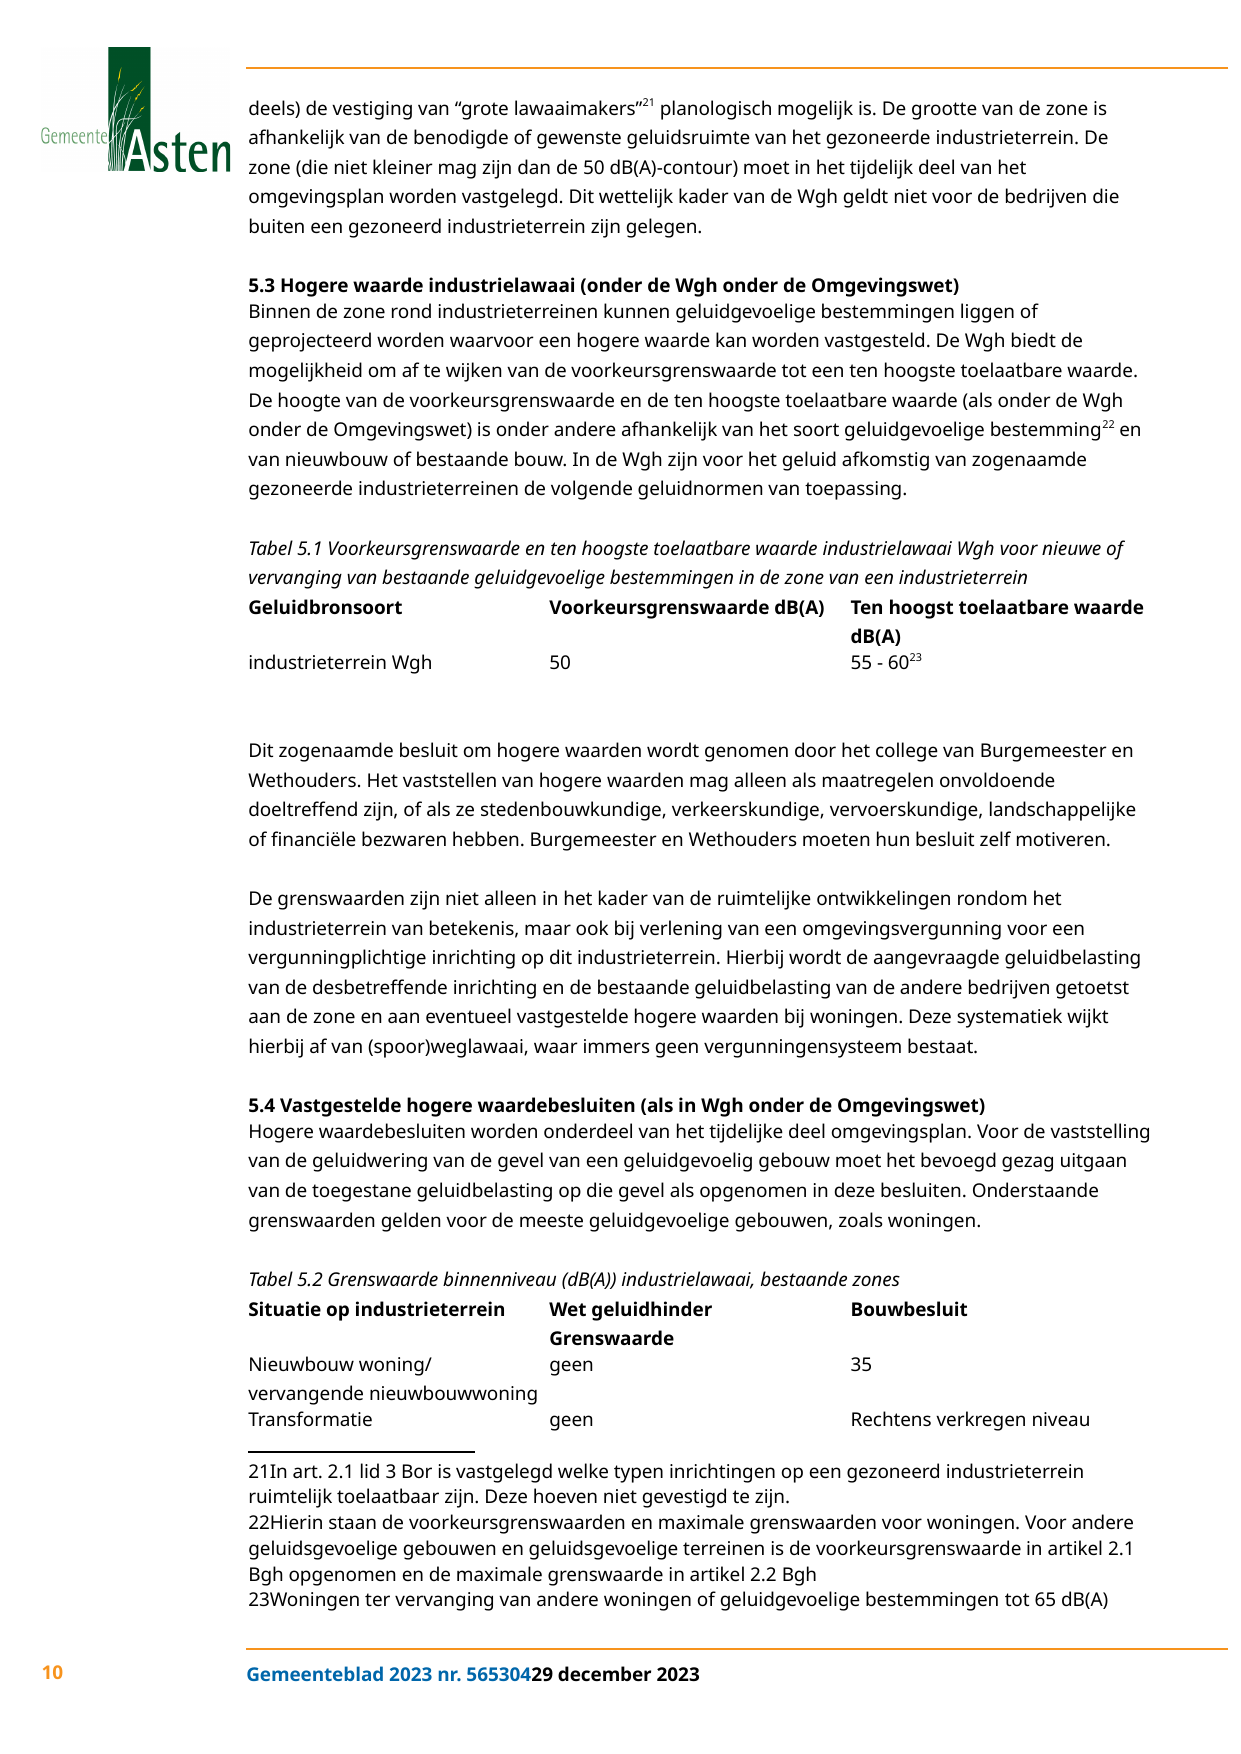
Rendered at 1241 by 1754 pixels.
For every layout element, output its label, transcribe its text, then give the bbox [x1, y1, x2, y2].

text Binnen de zone rond industrieterreinen kunnen geluidgevoelige bestemmingen liggen of geprojecteerd worden waarvoor een hogere waarde kan worden vastgesteld. De Wgh biedt de mogelijkheid om af te wijken van de voorkeursgrenswaarde tot een ten hoogste toelaatbare waarde. De hoogte van de voorkeursgrenswaarde en de ten hoogste toelaatbare waarde (als onder de Wgh onder de Omgevingswet) is onder andere afhankelijk van het soort geluidgevoelige bestemming en van nieuwbouw of bestaande bouw. In de Wgh zijn voor het geluid afkomstig van zogenaamde gezoneerde industrieterreinen de volgende geluidnormen van toepassing. [248, 298, 1152, 501]
table_cell Nieuwbouw woning/ vervangende nieuwbouwwoning [248, 1351, 549, 1406]
table_cell geen [549, 1406, 850, 1432]
text Dit zogenaamde besluit om hogere waarden wordt genomen door het college van Burgemeester en Wethouders. Het vaststellen van hogere waarden mag alleen als maatregelen onvoldoende doeltreffend zijn, of als ze stedenbouwkundige, verkeerskundige, vervoerskundige, landschappelijke of financiële bezwaren hebben. Burgemeester en Wethouders moeten hun besluit zelf motiveren. [248, 737, 1152, 852]
table_cell geen [549, 1351, 850, 1406]
table_header Bouwbesluit [850, 1296, 1152, 1351]
text 5.3 Hogere waarde industrielawaai (onder de Wgh onder de Omgevingswet) [248, 272, 1152, 298]
table_cell 35 [850, 1351, 1152, 1406]
picture [41, 47, 231, 172]
table_cell Rechtens verkregen niveau [850, 1406, 1152, 1432]
text Tabel 5.2 Grenswaarde binnenniveau (dB(A)) industrielawaai, bestaande zones [248, 1266, 1152, 1292]
text Tabel 5.1 Voorkeursgrenswaarde en ten hoogste toelaatbare waarde industrielawaai Wgh voor nieuwe of vervanging van bestaande geluidgevoelige bestemmingen in de zone van een industrieterrein [248, 535, 1152, 590]
table_cell industrieterrein Wgh [248, 649, 549, 675]
text Hogere waardebesluiten worden onderdeel van het tijdelijke deel omgevingsplan. Voor de vaststelling van de geluidwering van de gevel van een geluidgevoelig gebouw moet het bevoegd gezag uitgaan van de toegestane geluidbelasting op die gevel als opgenomen in deze besluiten. Onderstaande grenswaarden gelden voor de meeste geluidgevoelige gebouwen, zoals woningen. [248, 1118, 1152, 1233]
table_header Ten hoogst toelaatbare waarde dB(A) [850, 594, 1152, 649]
table_header Wet geluidhinder Grenswaarde [549, 1296, 850, 1351]
table_cell Transformatie [248, 1406, 549, 1432]
table_cell 55 - 60 [850, 649, 1152, 675]
text deels) de vestiging van “grote lawaaimakers” planologisch mogelijk is. De grootte van de zone is afhankelijk van de benodigde of gewenste geluidsruimte van het gezoneerde industrieterrein. De zone (die niet kleiner mag zijn dan de 50 dB(A)-contour) moet in het tijdelijk deel van het omgevingsplan worden vastgelegd. Dit wettelijk kader van de Wgh geldt niet voor de bedrijven die buiten een gezoneerd industrieterrein zijn gelegen. [248, 95, 1152, 239]
table_header Geluidbronsoort [248, 594, 549, 649]
table_header Voorkeursgrenswaarde dB(A) [549, 594, 850, 649]
text De grenswaarden zijn niet alleen in het kader van de ruimtelijke ontwikkelingen rondom het industrieterrein van betekenis, maar ook bij verlening van een omgevingsvergunning voor een vergunningplichtige inrichting op dit industrieterrein. Hierbij wordt de aangevraagde geluidbelasting van de desbetreffende inrichting en de bestaande geluidbelasting van de andere bedrijven getoetst aan de zone en aan eventueel vastgestelde hogere waarden bij woningen. Deze systematiek wijkt hierbij af van (spoor)weglawaai, waar immers geen vergunningensysteem bestaat. [248, 885, 1152, 1059]
text In art. 2.1 lid 3 Bor is vastgelegd welke typen inrichtingen op een gezoneerd industrieterrein ruimtelijk toelaatbaar zijn. Deze hoeven niet gevestigd te zijn. [248, 1458, 1152, 1509]
text 5.4 Vastgestelde hogere waardebesluiten (als in Wgh onder de Omgevingswet) [248, 1092, 1152, 1118]
table_header Situatie op industrieterrein [248, 1296, 549, 1351]
text Hierin staan de voorkeursgrenswaarden en maximale grenswaarden voor woningen. Voor andere geluidsgevoelige gebouwen en geluidsgevoelige terreinen is de voorkeursgrenswaarde in artikel 2.1 Bgh opgenomen en de maximale grenswaarde in artikel 2.2 Bgh [248, 1509, 1152, 1586]
table_cell 50 [549, 649, 850, 675]
